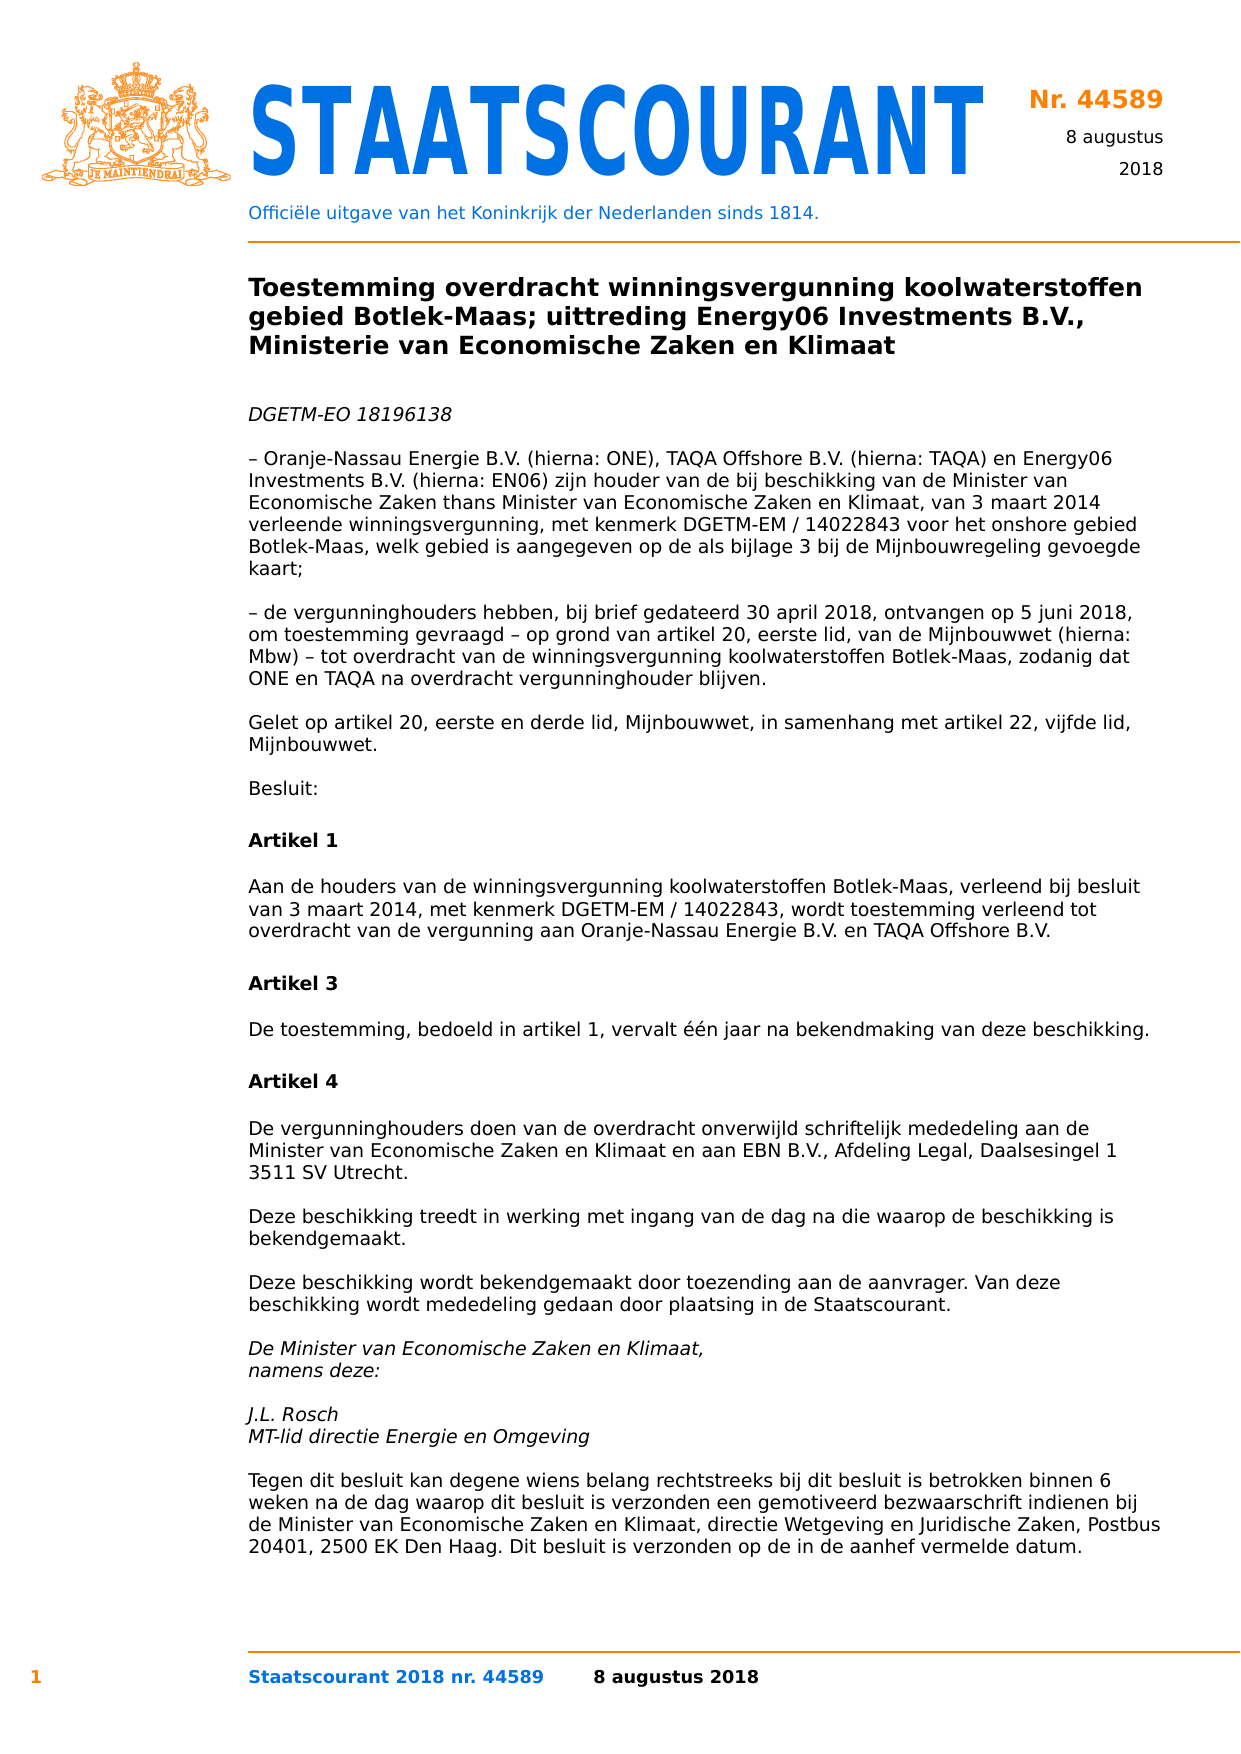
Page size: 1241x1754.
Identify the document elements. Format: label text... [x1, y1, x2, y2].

text Besluit: [248, 777, 1163, 799]
table_header STAATSCOURANT [248, 62, 998, 203]
subtitle Toestemming overdracht winningsvergunning koolwaterstoffen gebied Botlek-Maas; uittreding Energy06 Investments B.V., Ministerie van Economische Zaken en Klimaat [248, 273, 1163, 361]
text Deze beschikking treedt in werking met ingang van de dag na die waarop de beschikking is bekendgemaakt. [248, 1206, 1163, 1250]
text DGETM-EO 18196138 [248, 404, 1163, 426]
table_cell Officiële uitgave van het Koninkrijk der Nederlanden sinds 1814. [248, 203, 1240, 241]
text Gelet op artikel 20, eerste en derde lid, Mijnbouwwet, in samenhang met artikel 22, vijfde lid, Mijnbouwwet. [248, 712, 1163, 756]
subtitle Artikel 4 [248, 1071, 1163, 1093]
text De Minister van Economische Zaken en Klimaat, namens deze: J.L. Rosch MT-lid directie Energie en Omgeving [248, 1338, 1163, 1448]
text Deze beschikking wordt bekendgemaakt door toezending aan de aanvrager. Van deze beschikking wordt mededeling gedaan door plaatsing in de Staatscourant. [248, 1272, 1163, 1316]
table_cell 8 augustus [998, 121, 1240, 153]
table_header Nr. 44589 [998, 62, 1240, 121]
text – de vergunninghouders hebben, bij brief gedateerd 30 april 2018, ontvangen op 5 juni 2018, om toestemming gevraagd – op grond van artikel 20, eerste lid, van de Mijnbouwwet (hierna: Mbw) – tot overdracht van de winningsvergunning koolwaterstoffen Botlek-Maas, zodanig dat ONE en TAQA na overdracht vergunninghouder blijven. [248, 602, 1163, 690]
text Tegen dit besluit kan degene wiens belang rechtstreeks bij dit besluit is betrokken binnen 6 weken na de dag waarop dit besluit is verzonden een gemotiveerd bezwaarschrift indienen bij de Minister van Economische Zaken en Klimaat, directie Wetgeving en Juridische Zaken, Postbus 20401, 2500 EK Den Haag. Dit besluit is verzonden op de in de aanhef vermelde datum. [248, 1469, 1163, 1557]
text – Oranje-Nassau Energie B.V. (hierna: ONE), TAQA Offshore B.V. (hierna: TAQA) en Energy06 Investments B.V. (hierna: EN06) zijn houder van de bij beschikking van de Minister van Economische Zaken thans Minister van Economische Zaken en Klimaat, van 3 maart 2014 verleende winningsvergunning, met kenmerk DGETM-EM / 14022843 voor het onshore gebied Botlek-Maas, welk gebied is aangegeven op de als bijlage 3 bij de Mijnbouwregeling gevoegde kaart; [248, 448, 1163, 580]
text De vergunninghouders doen van de overdracht onverwijld schriftelijk mededeling aan de Minister van Economische Zaken en Klimaat en aan EBN B.V., Afdeling Legal, Daalsesingel 1 3511 SV Utrecht. [248, 1118, 1163, 1184]
text De toestemming, bedoeld in artikel 1, vervalt één jaar na bekendmaking van deze beschikking. [248, 1019, 1163, 1041]
subtitle Artikel 1 [248, 829, 1163, 851]
table_cell 2018 [998, 153, 1240, 203]
subtitle Artikel 3 [248, 972, 1163, 994]
table_header [25, 62, 248, 241]
picture [41, 62, 231, 186]
text Aan de houders van de winningsvergunning koolwaterstoffen Botlek-Maas, verleend bij besluit van 3 maart 2014, met kenmerk DGETM-EM / 14022843, wordt toestemming verleend tot overdracht van de vergunning aan Oranje-Nassau Energie B.V. en TAQA Offshore B.V. [248, 876, 1163, 942]
